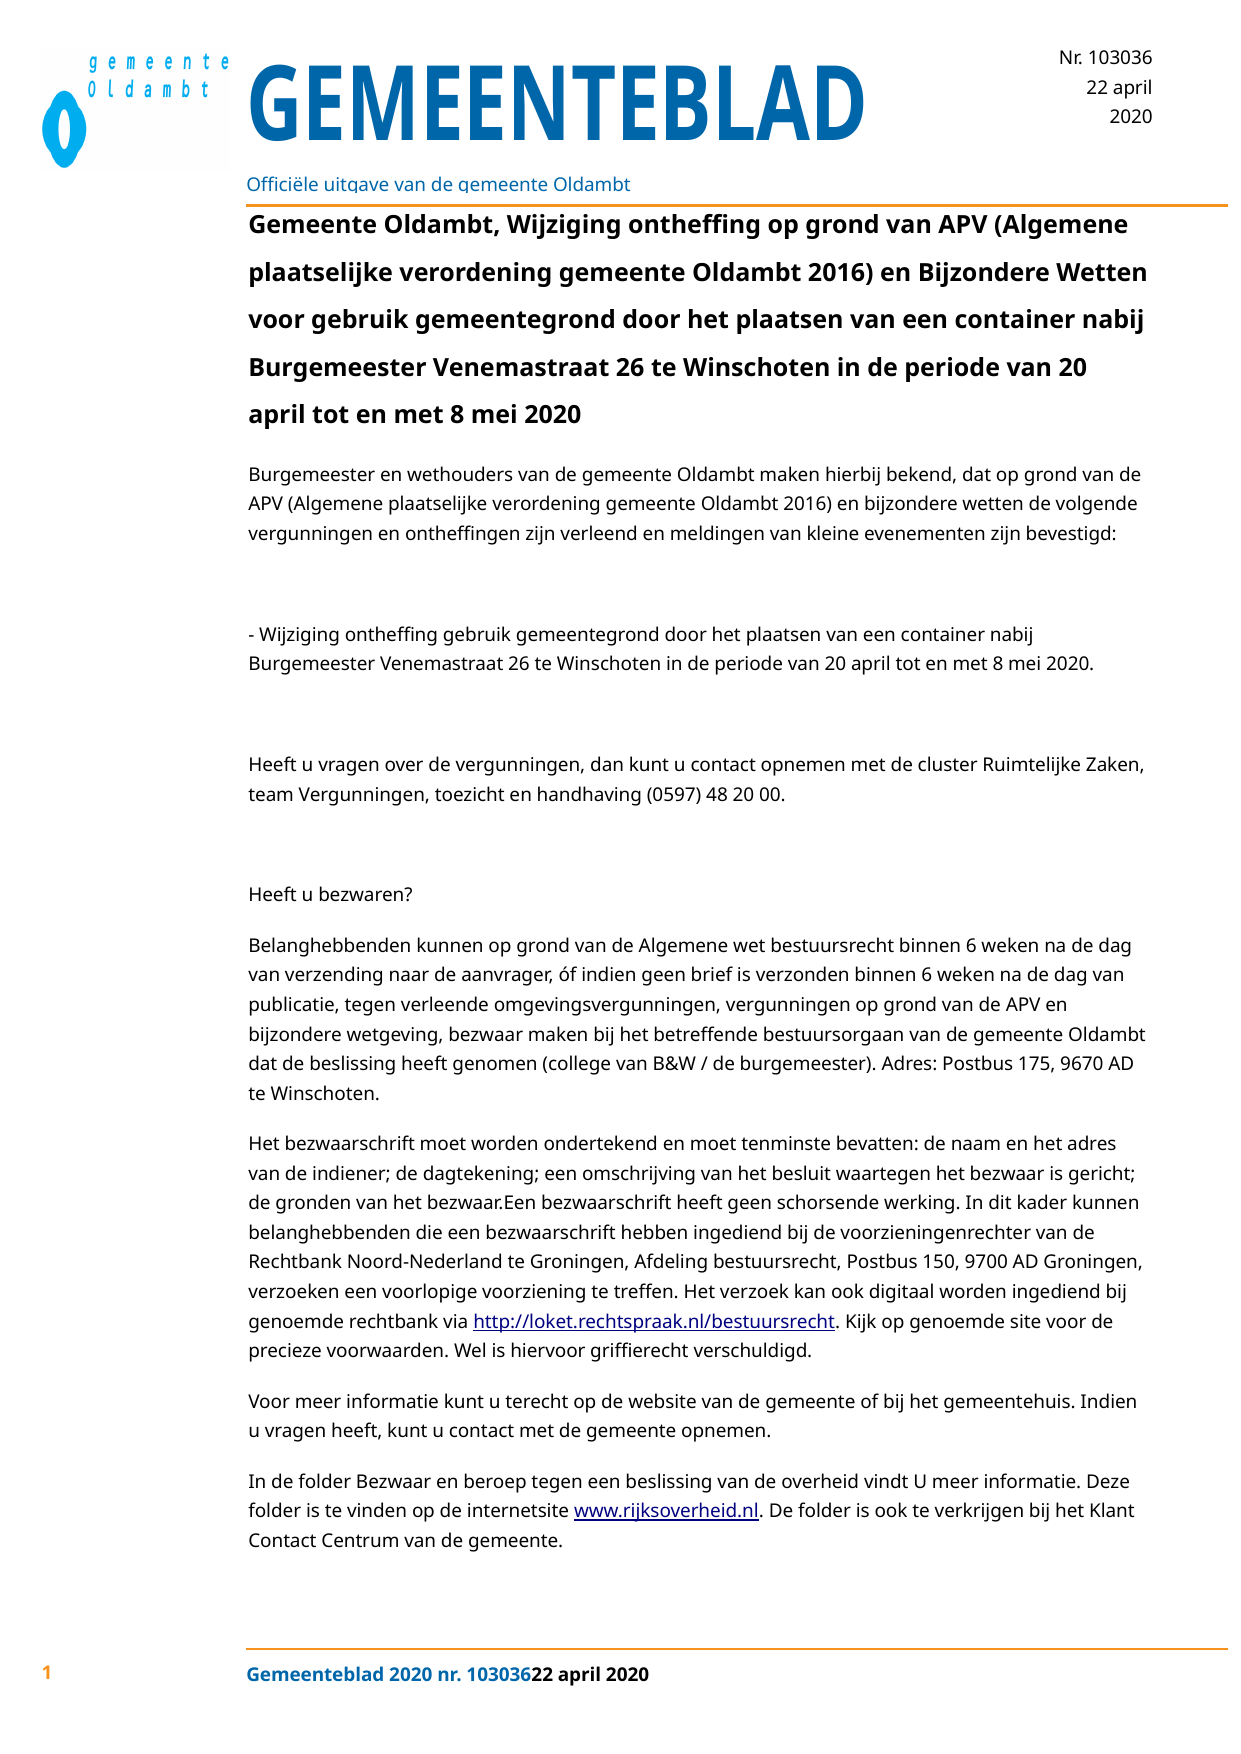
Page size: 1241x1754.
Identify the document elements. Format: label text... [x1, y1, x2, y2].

text Heeft u vragen over de vergunningen, dan kunt u contact opnemen met de cluster Ruimtelijke Zaken, team Vergunningen, toezicht en handhaving (0597) 48 20 00. [248, 751, 1152, 806]
text In de folder Bezwaar en beroep tegen een beslissing van de overheid vindt U meer informatie. Deze folder is te vinden op de internetsite www.rijksoverheid.nl. De folder is ook te verkrijgen bij het Klant Contact Centrum van de gemeente. [248, 1468, 1152, 1553]
text Belanghebbenden kunnen op grond van de Algemene wet bestuursrecht binnen 6 weken na de dag van verzending naar de aanvrager, óf indien geen brief is verzonden binnen 6 weken na de dag van publicatie, tegen verleende omgevingsvergunningen, vergunningen op grond van de APV en bijzondere wetgeving, bezwaar maken bij het betreffende bestuursorgaan van de gemeente Oldambt dat de beslissing heeft genomen (college van B&W / de burgemeester). Adres: Postbus 175, 9670 AD te Winschoten. [248, 932, 1152, 1106]
text Voor meer informatie kunt u terecht op de website van de gemeente of bij het gemeentehuis. Indien u vragen heeft, kunt u contact met de gemeente opnemen. [248, 1388, 1152, 1443]
text Gemeente Oldambt, Wijziging ontheffing op grond van APV (Algemene plaatselijke verordening gemeente Oldambt 2016) en Bijzondere Wetten voor gebruik gemeentegrond door het plaatsen van een container nabij Burgemeester Venemastraat 26 te Winschoten in de periode van 20 april tot en met 8 mei 2020 [248, 207, 1152, 431]
text Burgemeester en wethouders van de gemeente Oldambt maken hierbij bekend, dat op grond van de APV (Algemene plaatselijke verordening gemeente Oldambt 2016) en bijzondere wetten de volgende vergunningen en ontheffingen zijn verleend en meldingen van kleine evenementen zijn bevestigd: [248, 461, 1152, 546]
text - Wijziging ontheffing gebruik gemeentegrond door het plaatsen van een container nabij Burgemeester Venemastraat 26 te Winschoten in de periode van 20 april tot en met 8 mei 2020. [248, 621, 1152, 676]
picture [41, 47, 231, 172]
text Het bezwaarschrift moet worden ondertekend en moet tenminste bevatten: de naam en het adres van de indiener; de dagtekening; een omschrijving van het besluit waartegen het bezwaar is gericht; de gronden van het bezwaar.Een bezwaarschrift heeft geen schorsende werking. In dit kader kunnen belanghebbenden die een bezwaarschrift hebben ingediend bij de voorzieningenrechter van de Rechtbank Noord-Nederland te Groningen, Afdeling bestuursrecht, Postbus 150, 9700 AD Groningen, verzoeken een voorlopige voorziening te treffen. Het verzoek kan ook digitaal worden ingediend bij genoemde rechtbank via http://loket.rechtspraak.nl/bestuursrecht. Kijk op genoemde site voor de precieze voorwaarden. Wel is hiervoor griffierecht verschuldigd. [248, 1130, 1152, 1363]
text Heeft u bezwaren? [248, 882, 1152, 907]
